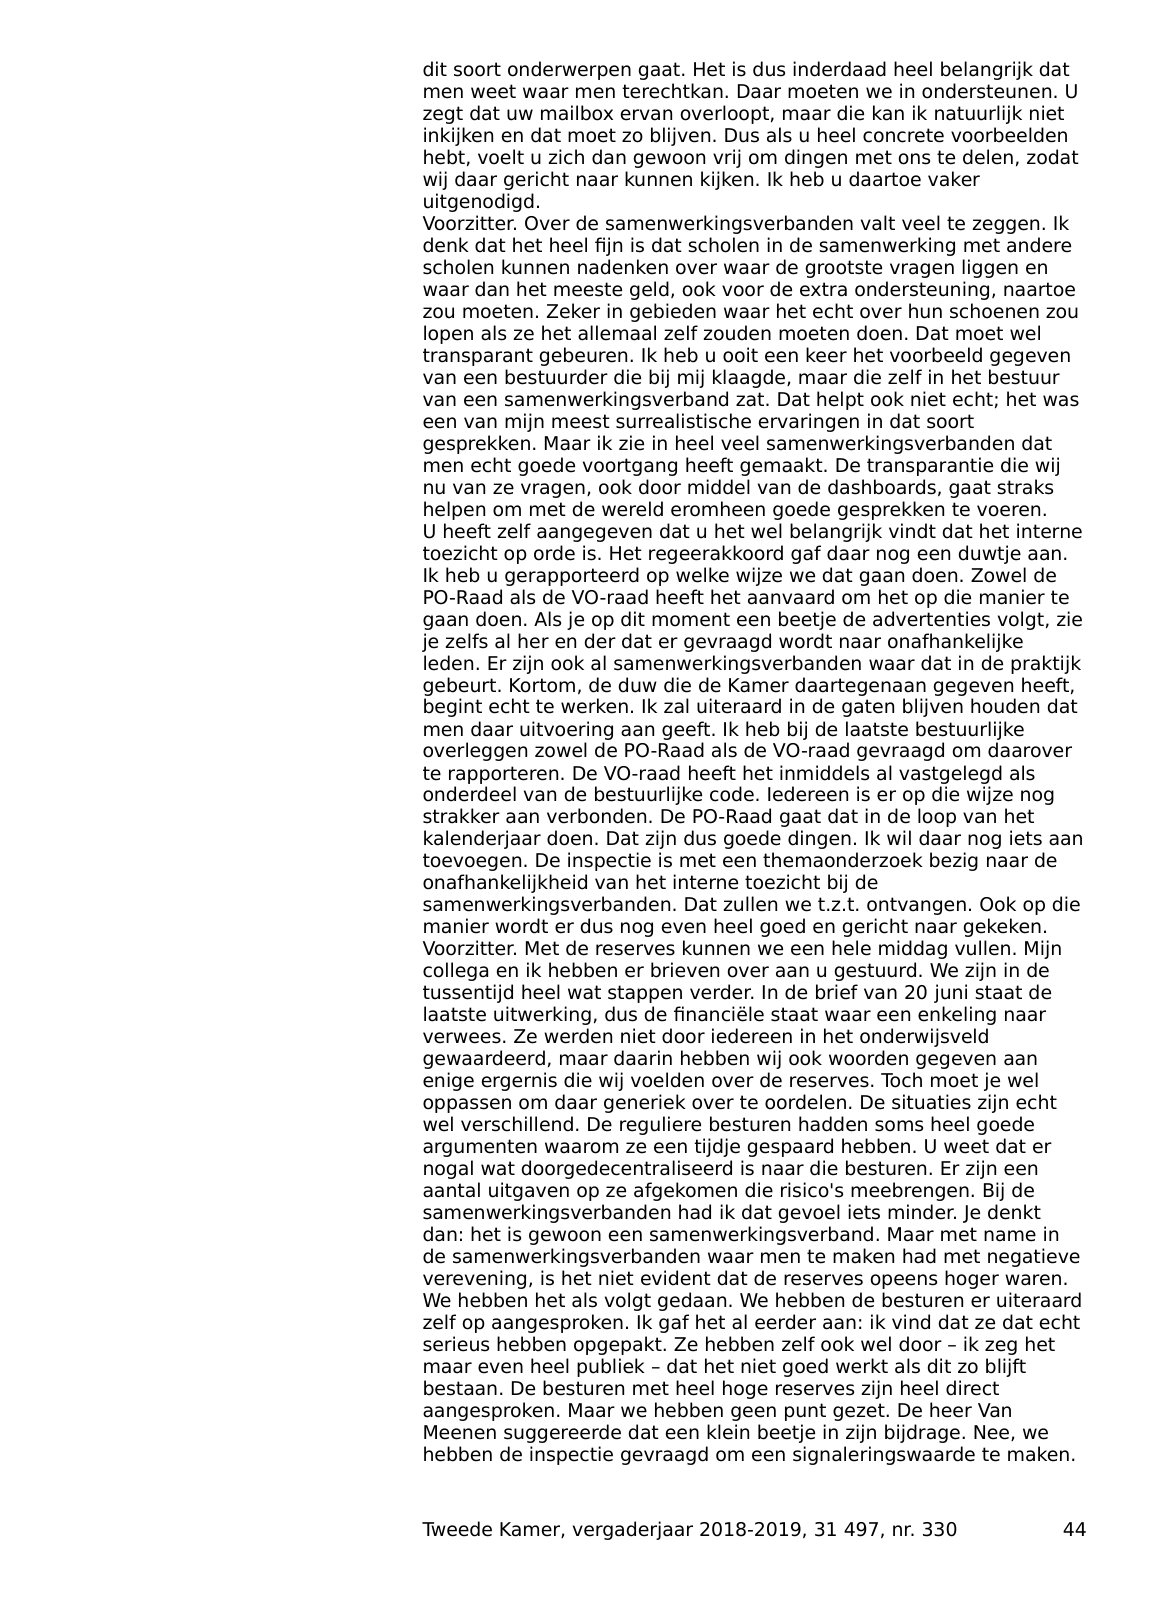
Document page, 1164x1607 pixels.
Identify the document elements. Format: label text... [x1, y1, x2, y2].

text We hebben het als volgt gedaan. We hebben de besturen er uiteraard zelf op aangesproken. Ik gaf het al eerder aan: ik vind dat ze dat echt serieus hebben opgepakt. Ze hebben zelf ook wel door – ik zeg het maar even heel publiek – dat het niet goed werkt als dit zo blijft bestaan. De besturen met heel hoge reserves zijn heel direct aangesproken. Maar we hebben geen punt gezet. De heer Van Meenen suggereerde dat een klein beetje in zijn bijdrage. Nee, we hebben de inspectie gevraagd om een signaleringswaarde te maken. [422, 1290, 1087, 1466]
text U heeft zelf aangegeven dat u het wel belangrijk vindt dat het interne toezicht op orde is. Het regeerakkoord gaf daar nog een duwtje aan. Ik heb u gerapporteerd op welke wijze we dat gaan doen. Zowel de PO-Raad als de VO-raad heeft het aanvaard om het op die manier te gaan doen. Als je op dit moment een beetje de advertenties volgt, zie je zelfs al her en der dat er gevraagd wordt naar onafhankelijke leden. Er zijn ook al samenwerkingsverbanden waar dat in de praktijk gebeurt. Kortom, de duw die de Kamer daartegenaan gegeven heeft, begint echt te werken. Ik zal uiteraard in de gaten blijven houden dat men daar uitvoering aan geeft. Ik heb bij de laatste bestuurlijke overleggen zowel de PO-Raad als de VO-raad gevraagd om daarover te rapporteren. De VO-raad heeft het inmiddels al vastgelegd als onderdeel van de bestuurlijke code. Iedereen is er op die wijze nog strakker aan verbonden. De PO-Raad gaat dat in de loop van het kalenderjaar doen. Dat zijn dus goede dingen. Ik wil daar nog iets aan toevoegen. De inspectie is met een themaonderzoek bezig naar de onafhankelijkheid van het interne toezicht bij de samenwerkingsverbanden. Dat zullen we t.z.t. ontvangen. Ook op die manier wordt er dus nog even heel goed en gericht naar gekeken. [422, 521, 1087, 938]
text Voorzitter. Met de reserves kunnen we een hele middag vullen. Mijn collega en ik hebben er brieven over aan u gestuurd. We zijn in de tussentijd heel wat stappen verder. In de brief van 20 juni staat de laatste uitwerking, dus de financiële staat waar een enkeling naar verwees. Ze werden niet door iedereen in het onderwijsveld gewaardeerd, maar daarin hebben wij ook woorden gegeven aan enige ergernis die wij voelden over de reserves. Toch moet je wel oppassen om daar generiek over te oordelen. De situaties zijn echt wel verschillend. De reguliere besturen hadden soms heel goede argumenten waarom ze een tijdje gespaard hebben. U weet dat er nogal wat doorgedecentraliseerd is naar die besturen. Er zijn een aantal uitgaven op ze afgekomen die risico's meebrengen. Bij de samenwerkingsverbanden had ik dat gevoel iets minder. Je denkt dan: het is gewoon een samenwerkingsverband. Maar met name in de samenwerkingsverbanden waar men te maken had met negatieve verevening, is het niet evident dat de reserves opeens hoger waren. [422, 938, 1087, 1290]
text dit soort onderwerpen gaat. Het is dus inderdaad heel belangrijk dat men weet waar men terechtkan. Daar moeten we in ondersteunen. U zegt dat uw mailbox ervan overloopt, maar die kan ik natuurlijk niet inkijken en dat moet zo blijven. Dus als u heel concrete voorbeelden hebt, voelt u zich dan gewoon vrij om dingen met ons te delen, zodat wij daar gericht naar kunnen kijken. Ik heb u daartoe vaker uitgenodigd. [422, 59, 1087, 213]
text Voorzitter. Over de samenwerkingsverbanden valt veel te zeggen. Ik denk dat het heel fijn is dat scholen in de samenwerking met andere scholen kunnen nadenken over waar de grootste vragen liggen en waar dan het meeste geld, ook voor de extra ondersteuning, naartoe zou moeten. Zeker in gebieden waar het echt over hun schoenen zou lopen als ze het allemaal zelf zouden moeten doen. Dat moet wel transparant gebeuren. Ik heb u ooit een keer het voorbeeld gegeven van een bestuurder die bij mij klaagde, maar die zelf in het bestuur van een samenwerkingsverband zat. Dat helpt ook niet echt; het was een van mijn meest surrealistische ervaringen in dat soort gesprekken. Maar ik zie in heel veel samenwerkingsverbanden dat men echt goede voortgang heeft gemaakt. De transparantie die wij nu van ze vragen, ook door middel van de dashboards, gaat straks helpen om met de wereld eromheen goede gesprekken te voeren. [422, 213, 1087, 521]
